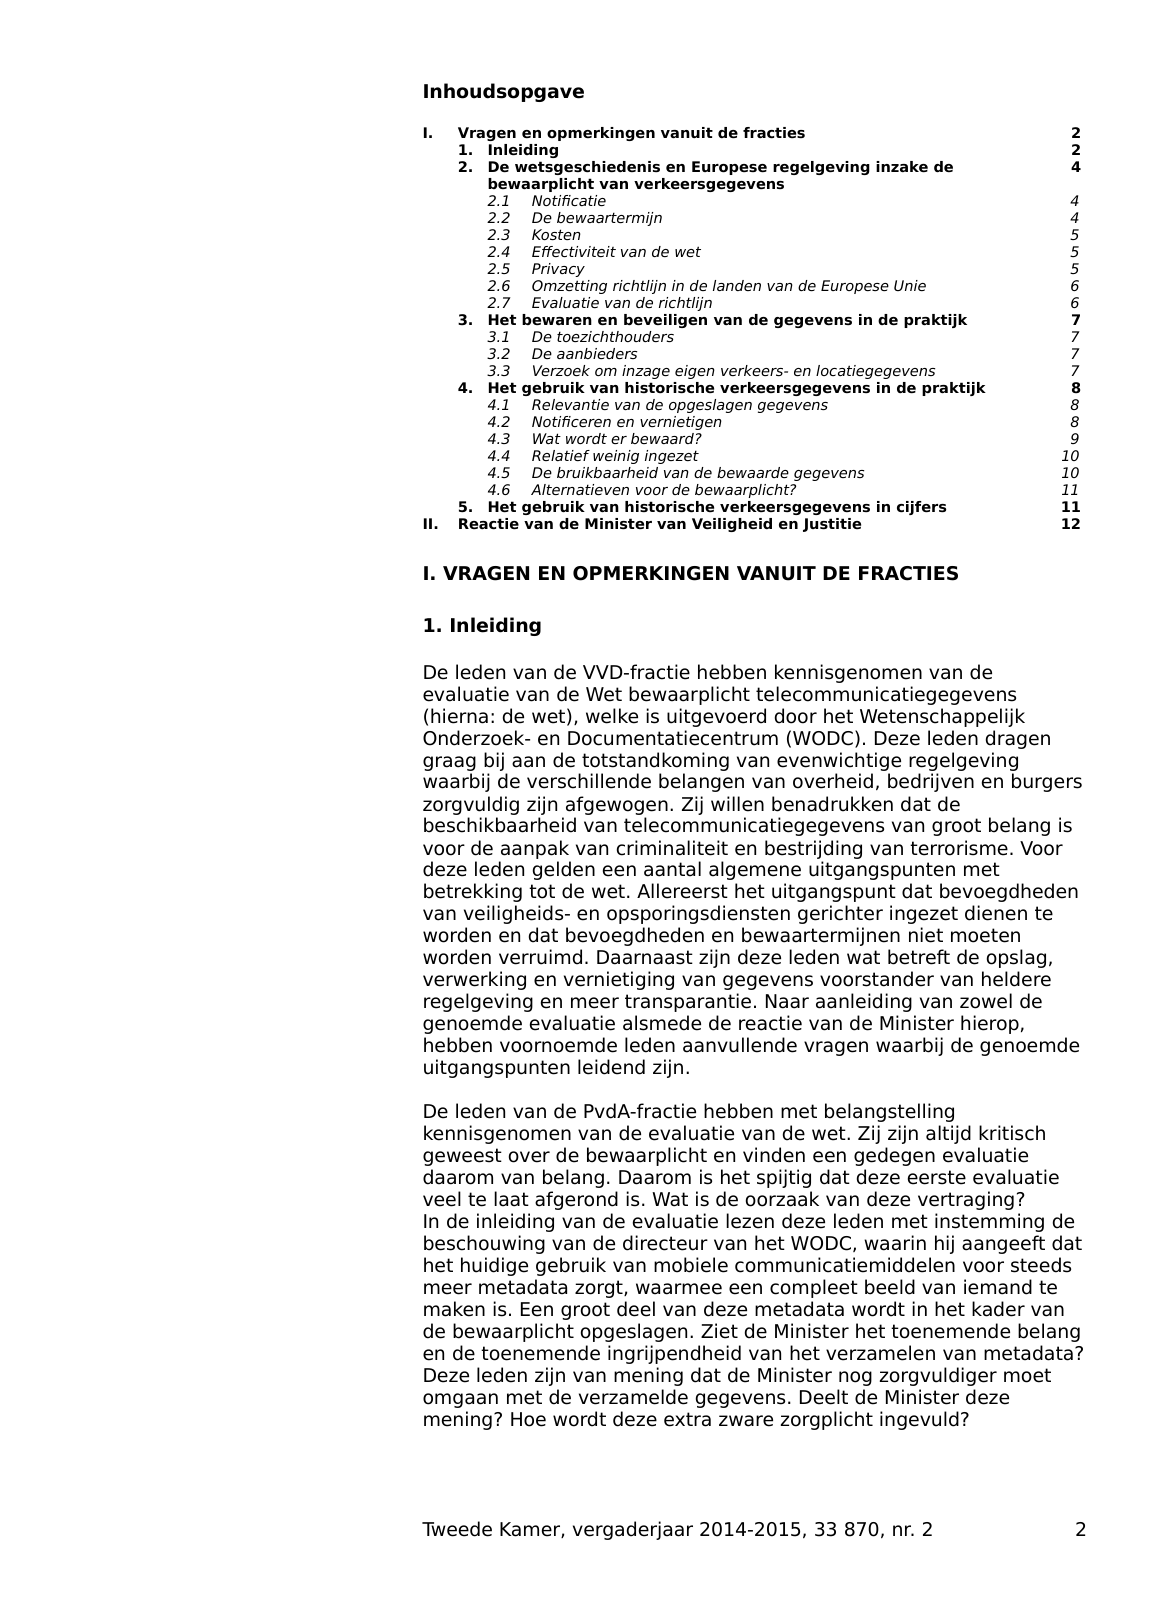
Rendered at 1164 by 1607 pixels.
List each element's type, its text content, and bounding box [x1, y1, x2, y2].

table_cell Inleiding [481, 142, 1027, 159]
table_cell 5 [1028, 244, 1087, 261]
table_cell [452, 397, 481, 414]
table_cell [452, 193, 481, 210]
table_header I. [422, 125, 452, 142]
table_cell [422, 448, 452, 465]
table_cell 4.6 [481, 482, 526, 499]
table_cell [422, 244, 452, 261]
table_cell 2. [452, 159, 481, 193]
table_cell 2 [1028, 142, 1087, 159]
table_cell [452, 363, 481, 380]
table_header Vragen en opmerkingen vanuit de fracties [452, 125, 1027, 142]
table_cell Notificeren en vernietigen [526, 414, 1027, 431]
table_cell 3.2 [481, 346, 526, 363]
table_cell 10 [1028, 465, 1087, 482]
table_cell Het bewaren en beveiligen van de gegevens in de praktijk [481, 312, 1027, 329]
table_cell Kosten [526, 227, 1027, 244]
table_cell [452, 448, 481, 465]
table_cell 4.3 [481, 431, 526, 448]
table_cell II. [422, 516, 452, 533]
table_cell Het gebruik van historische verkeersgegevens in cijfers [481, 499, 1027, 516]
table_cell 5. [452, 499, 481, 516]
table_cell 5 [1028, 227, 1087, 244]
table_cell Omzetting richtlijn in de landen van de Europese Unie [526, 278, 1027, 295]
table_cell Verzoek om inzage eigen verkeers- en locatiegegevens [526, 363, 1027, 380]
table_cell De toezichthouders [526, 329, 1027, 346]
table_cell 2.1 [481, 193, 526, 210]
table_cell [452, 482, 481, 499]
table_cell [422, 227, 452, 244]
table_cell [422, 210, 452, 227]
table_cell [422, 261, 452, 278]
text De leden van de VVD-fractie hebben kennisgenomen van de evaluatie van de Wet bewaarplicht telecommunicatiegegevens (hierna: de wet), welke is uitgevoerd door het Wetenschappelijk Onderzoek- en Documentatiecentrum (WODC). Deze leden dragen graag bij aan de totstandkoming van evenwichtige regelgeving waarbij de verschillende belangen van overheid, bedrijven en burgers zorgvuldig zijn afgewogen. Zij willen benadrukken dat de beschikbaarheid van telecommunicatiegegevens van groot belang is voor de aanpak van criminaliteit en bestrijding van terrorisme. Voor deze leden gelden een aantal algemene uitgangspunten met betrekking tot de wet. Allereerst het uitgangspunt dat bevoegdheden van veiligheids- en opsporingsdiensten gerichter ingezet dienen te worden en dat bevoegdheden en bewaartermijnen niet moeten worden verruimd. Daarnaast zijn deze leden wat betreft de opslag, verwerking en vernietiging van gegevens voorstander van heldere regelgeving en meer transparantie. Naar aanleiding van zowel de genoemde evaluatie alsmede de reactie van de Minister hierop, hebben voornoemde leden aanvullende vragen waarbij de genoemde uitgangspunten leidend zijn. [422, 662, 1087, 1079]
table_cell [422, 431, 452, 448]
table_cell [452, 210, 481, 227]
table_cell Notificatie [526, 193, 1027, 210]
table_cell [422, 142, 452, 159]
table_cell 3.3 [481, 363, 526, 380]
table_cell Reactie van de Minister van Veiligheid en Justitie [452, 516, 1027, 533]
table_cell Wat wordt er bewaard? [526, 431, 1027, 448]
table_cell 2.5 [481, 261, 526, 278]
table_cell 8 [1028, 397, 1087, 414]
table_cell 4.5 [481, 465, 526, 482]
table_cell 9 [1028, 431, 1087, 448]
table_cell [422, 363, 452, 380]
table_cell 7 [1028, 312, 1087, 329]
table_cell Alternatieven voor de bewaarplicht? [526, 482, 1027, 499]
table_cell 2.2 [481, 210, 526, 227]
table_cell 4 [1028, 159, 1087, 193]
table_cell Evaluatie van de richtlijn [526, 295, 1027, 312]
table_cell De bewaartermijn [526, 210, 1027, 227]
table_cell [452, 227, 481, 244]
table_cell 7 [1028, 329, 1087, 346]
table_cell 4.1 [481, 397, 526, 414]
table_cell [422, 482, 452, 499]
table_cell [452, 295, 481, 312]
table_cell [422, 414, 452, 431]
table_cell Relatief weinig ingezet [526, 448, 1027, 465]
table_cell [422, 193, 452, 210]
table_cell 12 [1028, 516, 1087, 533]
table_cell 2.7 [481, 295, 526, 312]
table_cell De wetsgeschiedenis en Europese regelgeving inzake de bewaarplicht van verkeersgegevens [481, 159, 1027, 193]
table_cell 8 [1028, 414, 1087, 431]
table_cell 6 [1028, 278, 1087, 295]
table_cell [452, 261, 481, 278]
table_cell 5 [1028, 261, 1087, 278]
table_cell [422, 380, 452, 397]
table_cell 4 [1028, 193, 1087, 210]
table_cell Relevantie van de opgeslagen gegevens [526, 397, 1027, 414]
table_cell 11 [1028, 482, 1087, 499]
subtitle 1. Inleiding [422, 614, 1087, 637]
table_cell 4. [452, 380, 481, 397]
table_cell 4 [1028, 210, 1087, 227]
table_cell 3. [452, 312, 481, 329]
table_cell 6 [1028, 295, 1087, 312]
table_cell 8 [1028, 380, 1087, 397]
table_cell De aanbieders [526, 346, 1027, 363]
table_cell [452, 329, 481, 346]
table_cell 4.2 [481, 414, 526, 431]
table_cell Effectiviteit van de wet [526, 244, 1027, 261]
table_cell 4.4 [481, 448, 526, 465]
table_cell [422, 499, 452, 516]
table_cell Privacy [526, 261, 1027, 278]
table_header 2 [1028, 125, 1087, 142]
table_cell 11 [1028, 499, 1087, 516]
table_cell [422, 159, 452, 193]
table_cell [452, 346, 481, 363]
table_cell [422, 397, 452, 414]
table_cell [452, 414, 481, 431]
table_cell Het gebruik van historische verkeersgegevens in de praktijk [481, 380, 1027, 397]
text In de inleiding van de evaluatie lezen deze leden met instemming de beschouwing van de directeur van het WODC, waarin hij aangeeft dat het huidige gebruik van mobiele communicatiemiddelen voor steeds meer metadata zorgt, waarmee een compleet beeld van iemand te maken is. Een groot deel van deze metadata wordt in het kader van de bewaarplicht opgeslagen. Ziet de Minister het toenemende belang en de toenemende ingrijpendheid van het verzamelen van metadata? Deze leden zijn van mening dat de Minister nog zorgvuldiger moet omgaan met de verzamelde gegevens. Deelt de Minister deze mening? Hoe wordt deze extra zware zorgplicht ingevuld? [422, 1211, 1087, 1431]
text De leden van de PvdA-fractie hebben met belangstelling kennisgenomen van de evaluatie van de wet. Zij zijn altijd kritisch geweest over de bewaarplicht en vinden een gedegen evaluatie daarom van belang. Daarom is het spijtig dat deze eerste evaluatie veel te laat afgerond is. Wat is de oorzaak van deze vertraging? [422, 1101, 1087, 1211]
table_cell 1. [452, 142, 481, 159]
subtitle I. VRAGEN EN OPMERKINGEN VANUIT DE FRACTIES [422, 563, 1087, 584]
table_cell 3.1 [481, 329, 526, 346]
table_cell 2.6 [481, 278, 526, 295]
table_cell 7 [1028, 346, 1087, 363]
subtitle Inhoudsopgave [422, 81, 1087, 103]
table_cell [422, 465, 452, 482]
table_cell [452, 244, 481, 261]
table_cell 10 [1028, 448, 1087, 465]
table_cell De bruikbaarheid van de bewaarde gegevens [526, 465, 1027, 482]
table_cell [452, 278, 481, 295]
table_cell [422, 329, 452, 346]
table_cell 2.3 [481, 227, 526, 244]
table_cell [422, 346, 452, 363]
table_cell [452, 465, 481, 482]
table_cell [422, 278, 452, 295]
table_cell [422, 312, 452, 329]
table_cell 7 [1028, 363, 1087, 380]
table_cell 2.4 [481, 244, 526, 261]
table_cell [452, 431, 481, 448]
table_cell [422, 295, 452, 312]
